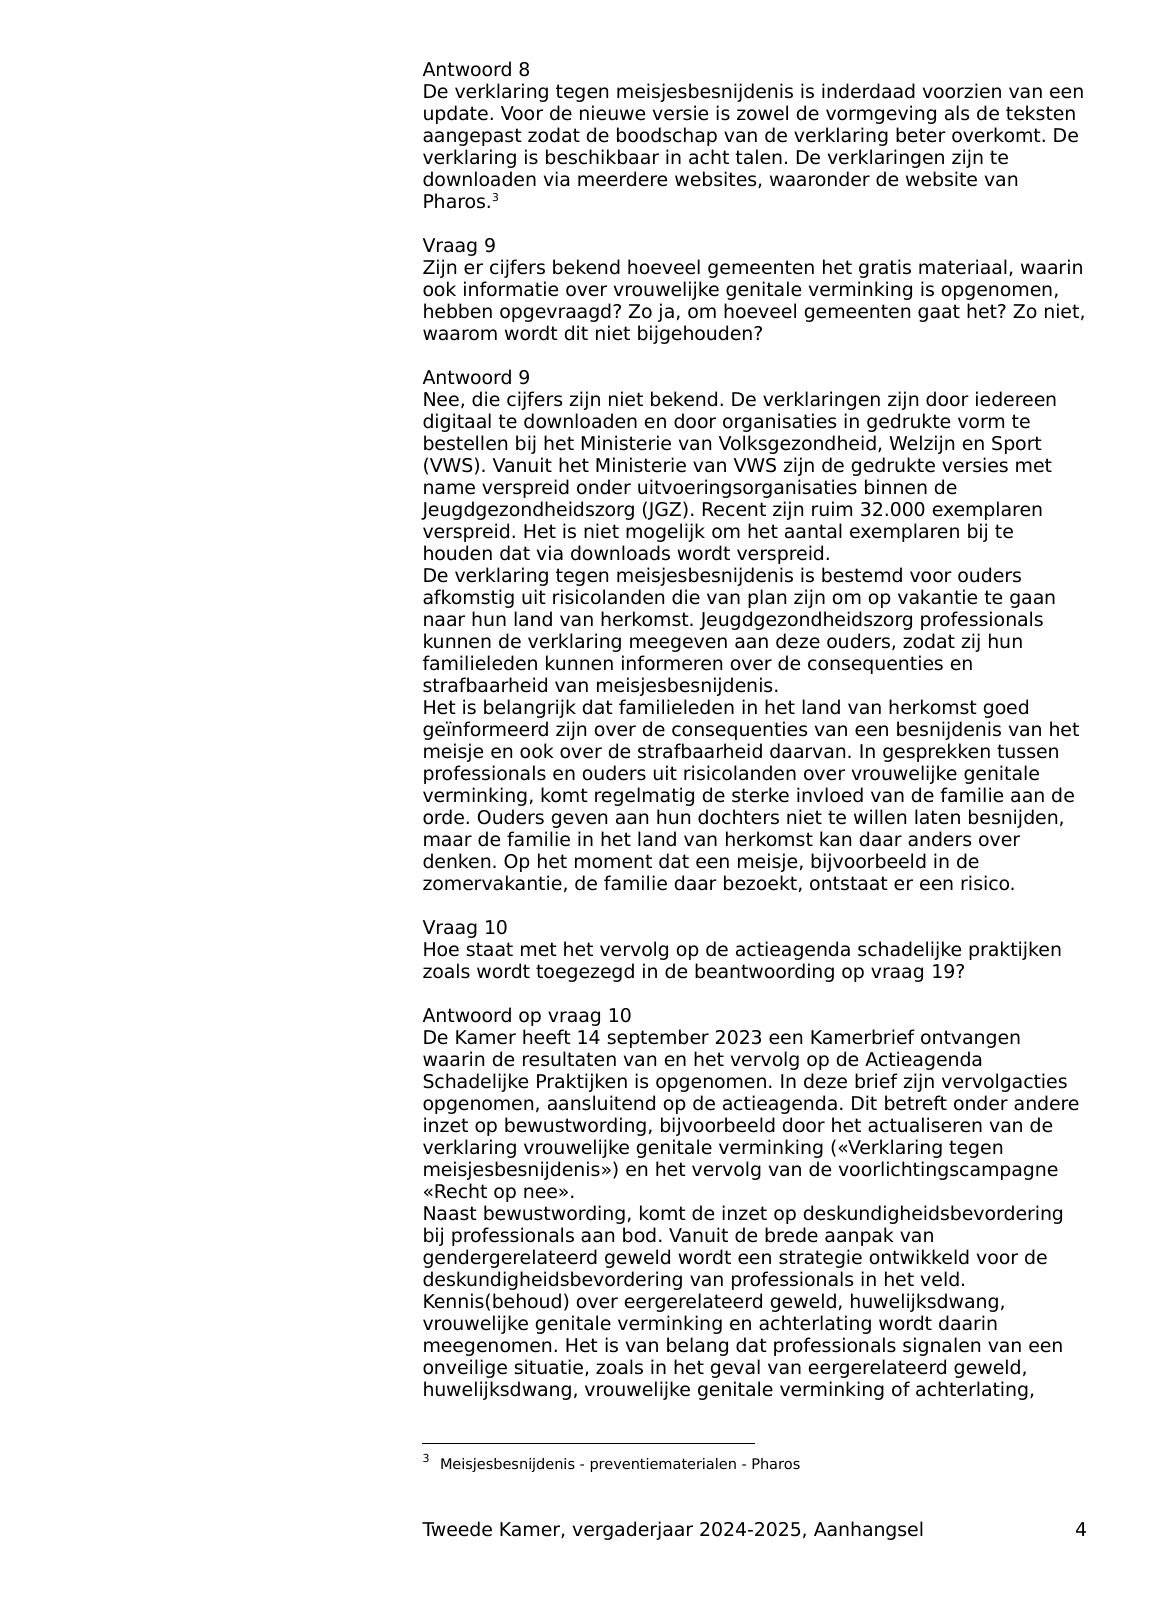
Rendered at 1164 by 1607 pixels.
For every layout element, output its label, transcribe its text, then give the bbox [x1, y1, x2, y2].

text Vraag 9 [422, 235, 1087, 257]
text Het is belangrijk dat familieleden in het land van herkomst goed geïnformeerd zijn over de consequenties van een besnijdenis van het meisje en ook over de strafbaarheid daarvan. In gesprekken tussen professionals en ouders uit risicolanden over vrouwelijke genitale verminking, komt regelmatig de sterke invloed van de familie aan de orde. Ouders geven aan hun dochters niet te willen laten besnijden, maar de familie in het land van herkomst kan daar anders over denken. Op het moment dat een meisje, bijvoorbeeld in de zomervakantie, de familie daar bezoekt, ontstaat er een risico. [422, 697, 1087, 895]
text Antwoord 9 [422, 367, 1087, 389]
text Hoe staat met het vervolg op de actieagenda schadelijke praktijken zoals wordt toegezegd in de beantwoording op vraag 19? [422, 939, 1087, 983]
text De Kamer heeft 14 september 2023 een Kamerbrief ontvangen waarin de resultaten van en het vervolg op de Actieagenda Schadelijke Praktijken is opgenomen. In deze brief zijn vervolgacties opgenomen, aansluitend op de actieagenda. Dit betreft onder andere inzet op bewustwording, bijvoorbeeld door het actualiseren van de verklaring vrouwelijke genitale verminking («Verklaring tegen meisjesbesnijdenis») en het vervolg van de voorlichtingscampagne «Recht op nee». [422, 1027, 1087, 1203]
text Vraag 10 [422, 917, 1087, 939]
text Nee, die cijfers zijn niet bekend. De verklaringen zijn door iedereen digitaal te downloaden en door organisaties in gedrukte vorm te bestellen bij het Ministerie van Volksgezondheid, Welzijn en Sport (VWS). Vanuit het Ministerie van VWS zijn de gedrukte versies met name verspreid onder uitvoeringsorganisaties binnen de Jeugdgezondheidszorg (JGZ). Recent zijn ruim 32.000 exemplaren verspreid. Het is niet mogelijk om het aantal exemplaren bij te houden dat via downloads wordt verspreid. [422, 389, 1087, 565]
text Zijn er cijfers bekend hoeveel gemeenten het gratis materiaal, waarin ook informatie over vrouwelijke genitale verminking is opgenomen, hebben opgevraagd? Zo ja, om hoeveel gemeenten gaat het? Zo niet, waarom wordt dit niet bijgehouden? [422, 257, 1087, 345]
text De verklaring tegen meisjesbesnijdenis is inderdaad voorzien van een update. Voor de nieuwe versie is zowel de vormgeving als de teksten aangepast zodat de boodschap van de verklaring beter overkomt. De verklaring is beschikbaar in acht talen. De verklaringen zijn te downloaden via meerdere websites, waaronder de website van Pharos. [422, 81, 1087, 213]
text Naast bewustwording, komt de inzet op deskundigheidsbevordering bij professionals aan bod. Vanuit de brede aanpak van gendergerelateerd geweld wordt een strategie ontwikkeld voor de deskundigheidsbevordering van professionals in het veld. Kennis(behoud) over eergerelateerd geweld, huwelijksdwang, vrouwelijke genitale verminking en achterlating wordt daarin meegenomen. Het is van belang dat professionals signalen van een onveilige situatie, zoals in het geval van eergerelateerd geweld, huwelijksdwang, vrouwelijke genitale verminking of achterlating, [422, 1203, 1087, 1401]
text De verklaring tegen meisjesbesnijdenis is bestemd voor ouders afkomstig uit risicolanden die van plan zijn om op vakantie te gaan naar hun land van herkomst. Jeugdgezondheidszorg professionals kunnen de verklaring meegeven aan deze ouders, zodat zij hun familieleden kunnen informeren over de consequenties en strafbaarheid van meisjesbesnijdenis. [422, 565, 1087, 697]
text Antwoord op vraag 10 [422, 1005, 1087, 1027]
text Meisjesbesnijdenis - preventiematerialen - Pharos [422, 1452, 1087, 1474]
text Antwoord 8 [422, 59, 1087, 81]
